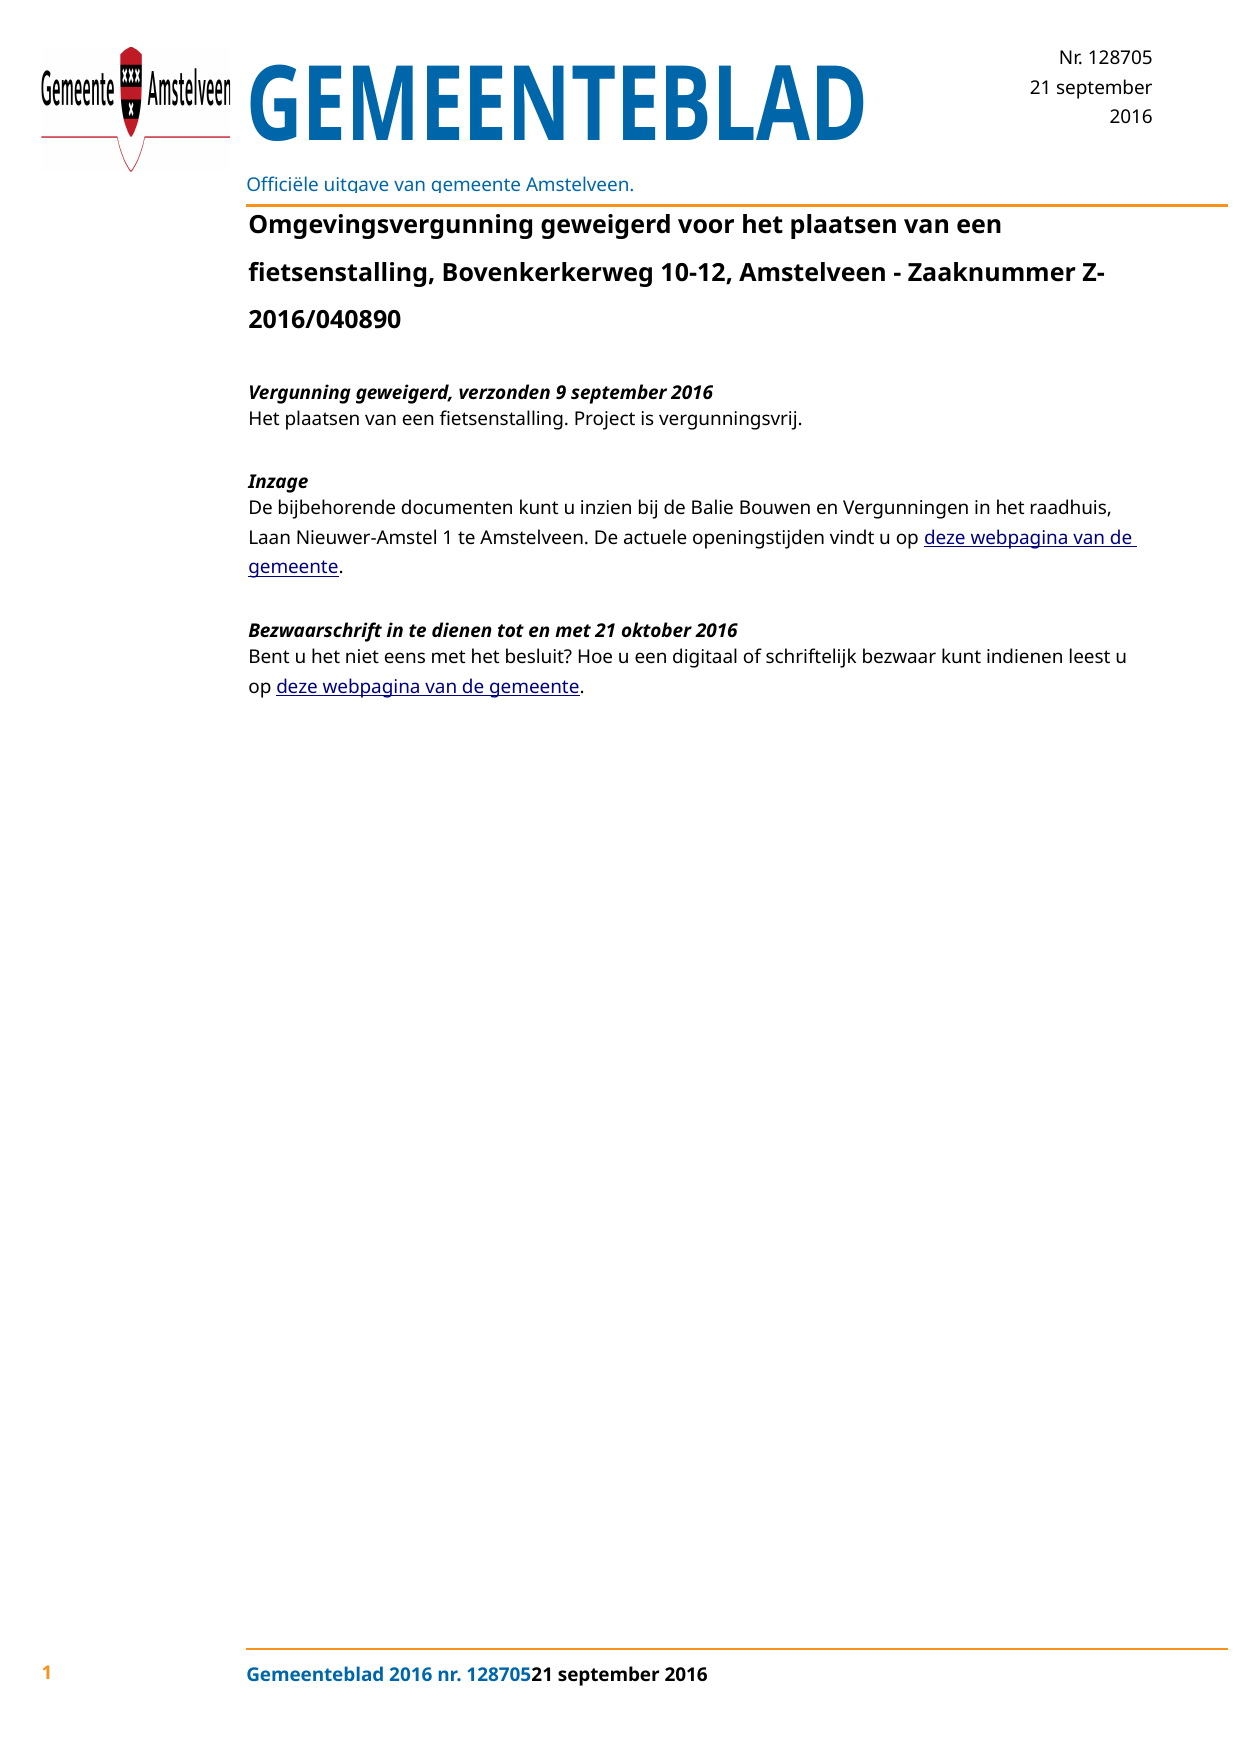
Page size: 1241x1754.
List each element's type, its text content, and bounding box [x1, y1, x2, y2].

text Inzage [248, 469, 1152, 494]
text Omgevingsvergunning geweigerd voor het plaatsen van een fietsenstalling, Bovenkerkerweg 10-12, Amstelveen - Zaaknummer Z-2016/040890 [248, 207, 1152, 336]
text Bent u het niet eens met het besluit? Hoe u een digitaal of schriftelijk bezwaar kunt indienen leest u op deze webpagina van de gemeente. [248, 643, 1152, 699]
text Vergunning geweigerd, verzonden 9 september 2016 [248, 379, 1152, 405]
text Bezwaarschrift in te dienen tot en met 21 oktober 2016 [248, 618, 1152, 643]
picture [41, 47, 231, 172]
text De bijbehorende documenten kunt u inzien bij de Balie Bouwen en Vergunningen in het raadhuis, Laan Nieuwer-Amstel 1 te Amstelveen. De actuele openingstijden vindt u op deze webpagina van de gemeente. [248, 494, 1152, 579]
text Het plaatsen van een fietsenstalling. Project is vergunningsvrij. [248, 405, 1152, 431]
